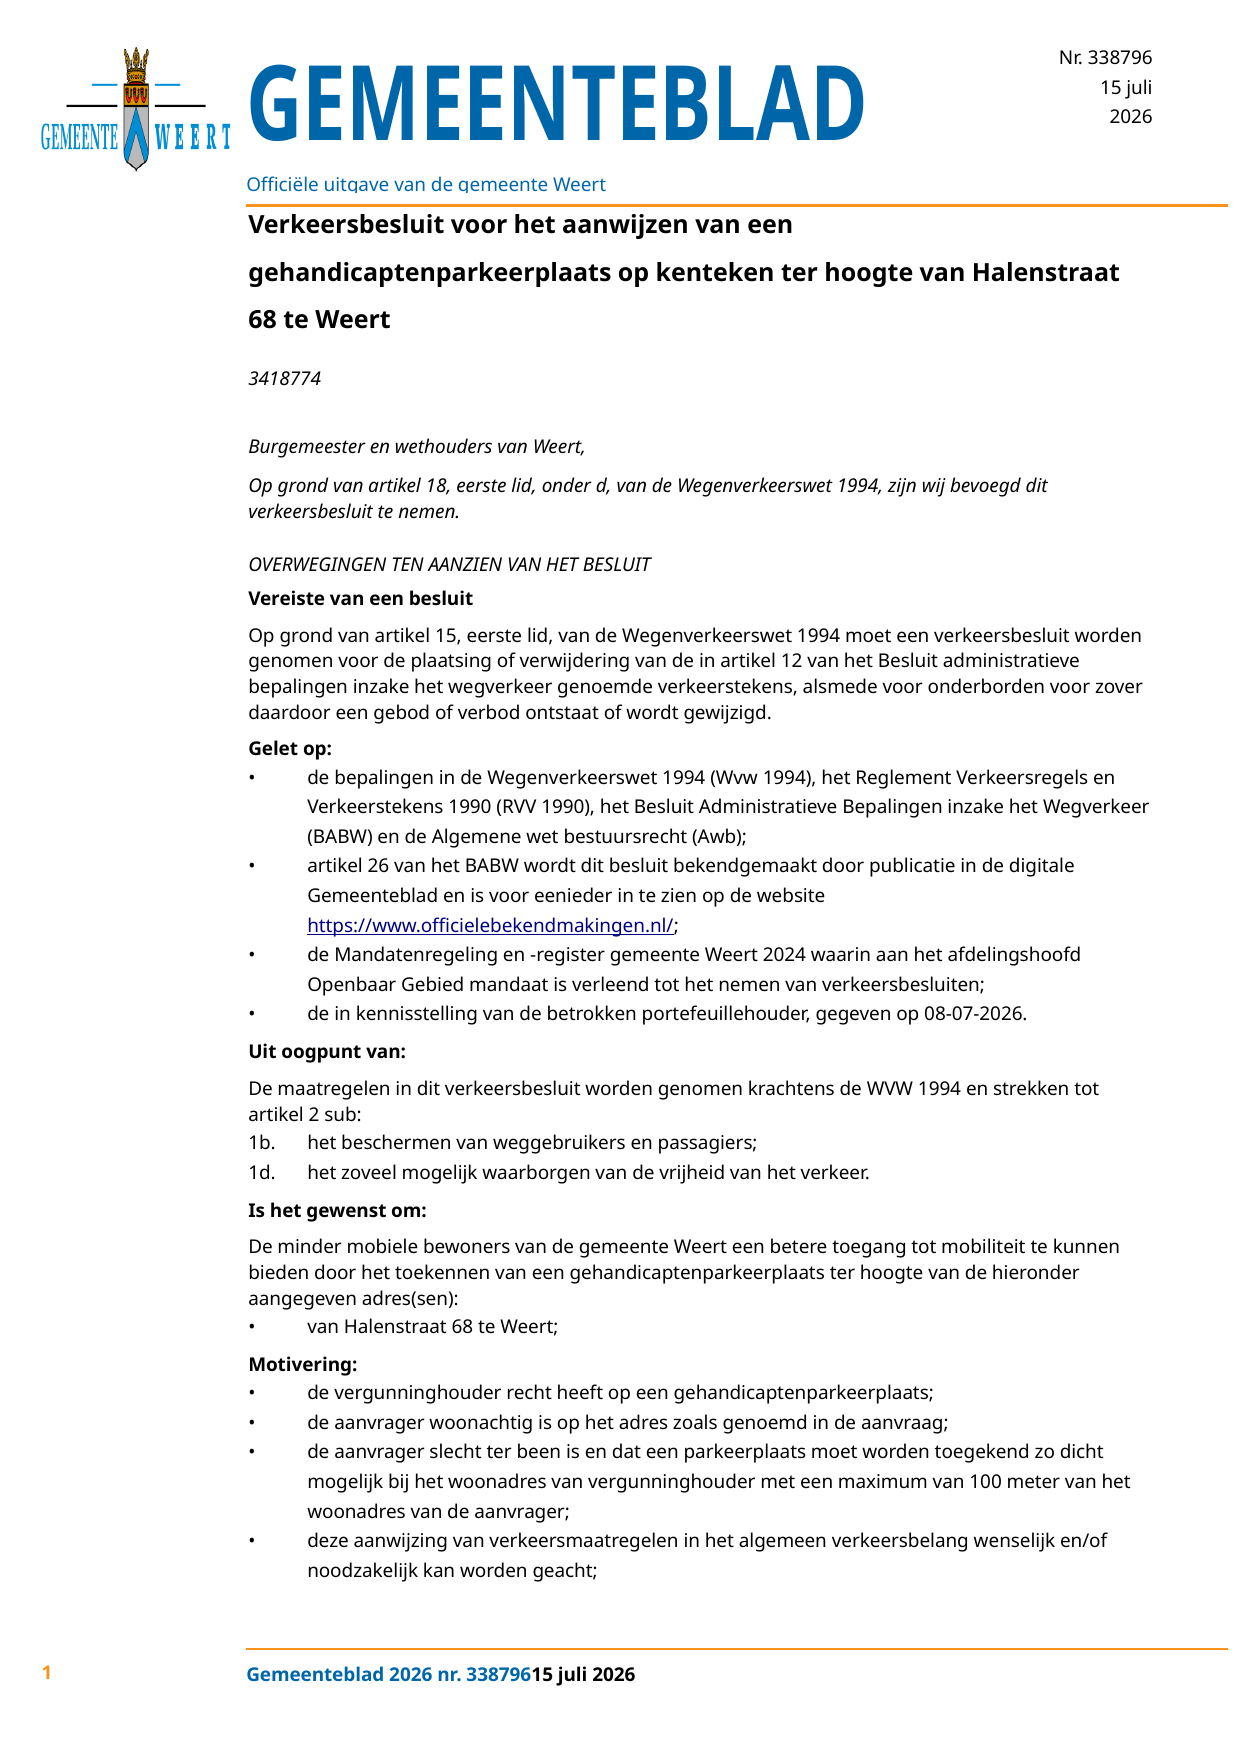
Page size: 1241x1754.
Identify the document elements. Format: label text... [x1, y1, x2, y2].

list de aanvrager woonachtig is op het adres zoals genoemd in de aanvraag; [248, 1409, 1152, 1435]
list deze aanwijzing van verkeersmaatregelen in het algemeen verkeersbelang wenselijk en/of noodzakelijk kan worden geacht; [248, 1527, 1152, 1583]
list het zoveel mogelijk waarborgen van de vrijheid van het verkeer. [248, 1159, 1152, 1184]
text Uit oogpunt van: [248, 1038, 1152, 1064]
list de in kennisstelling van de betrokken portefeuillehouder, gegeven op 08-07-2026. [248, 1001, 1152, 1026]
text Vereiste van een besluit [248, 585, 1152, 611]
text Op grond van artikel 18, eerste lid, onder d, van de Wegenverkeerswet 1994, zijn wij bevoegd dit verkeersbesluit te nemen. [248, 472, 1152, 524]
list van Halenstraat 68 te Weert; [248, 1313, 1152, 1339]
text Gelet op: [248, 736, 1152, 761]
text Burgemeester en wethouders van Weert, [248, 433, 1152, 459]
text De minder mobiele bewoners van de gemeente Weert een betere toegang tot mobiliteit te kunnen bieden door het toekennen van een gehandicaptenparkeerplaats ter hoogte van de hieronder aangegeven adres(sen): [248, 1233, 1152, 1311]
picture [41, 47, 231, 172]
list artikel 26 van het BABW wordt dit besluit bekendgemaakt door publicatie in de digitale Gemeenteblad en is voor eenieder in te zien op de website https://www.officielebekendmakingen.nl/; [248, 853, 1152, 938]
text Verkeersbesluit voor het aanwijzen van een gehandicaptenparkeerplaats op kenteken ter hoogte van Halenstraat 68 te Weert [248, 207, 1152, 336]
text De maatregelen in dit verkeersbesluit worden genomen krachtens de WVW 1994 en strekken tot artikel 2 sub: [248, 1075, 1152, 1127]
list de bepalingen in de Wegenverkeerswet 1994 (Wvw 1994), het Reglement Verkeersregels en Verkeerstekens 1990 (RVV 1990), het Besluit Administratieve Bepalingen inzake het Wegverkeer (BABW) en de Algemene wet bestuursrecht (Awb); [248, 764, 1152, 849]
text OVERWEGINGEN TEN AANZIEN VAN HET BESLUIT [248, 551, 1152, 577]
text Op grond van artikel 15, eerste lid, van de Wegenverkeerswet 1994 moet een verkeersbesluit worden genomen voor de plaatsing of verwijdering van de in artikel 12 van het Besluit administratieve bepalingen inzake het wegverkeer genoemde verkeerstekens, alsmede voor onderborden voor zover daardoor een gebod of verbod ontstaat of wordt gewijzigd. [248, 622, 1152, 725]
list het beschermen van weggebruikers en passagiers; [248, 1129, 1152, 1155]
text Is het gewenst om: [248, 1197, 1152, 1222]
text 3418774 [248, 366, 1152, 391]
list de Mandatenregeling en -register gemeente Weert 2024 waarin aan het afdelingshoofd Openbaar Gebied mandaat is verleend tot het nemen van verkeersbesluiten; [248, 941, 1152, 997]
text Motivering: [248, 1351, 1152, 1377]
list de vergunninghouder recht heeft op een gehandicaptenparkeerplaats; [248, 1379, 1152, 1405]
list de aanvrager slecht ter been is en dat een parkeerplaats moet worden toegekend zo dicht mogelijk bij het woonadres van vergunninghouder met een maximum van 100 meter van het woonadres van de aanvrager; [248, 1439, 1152, 1523]
